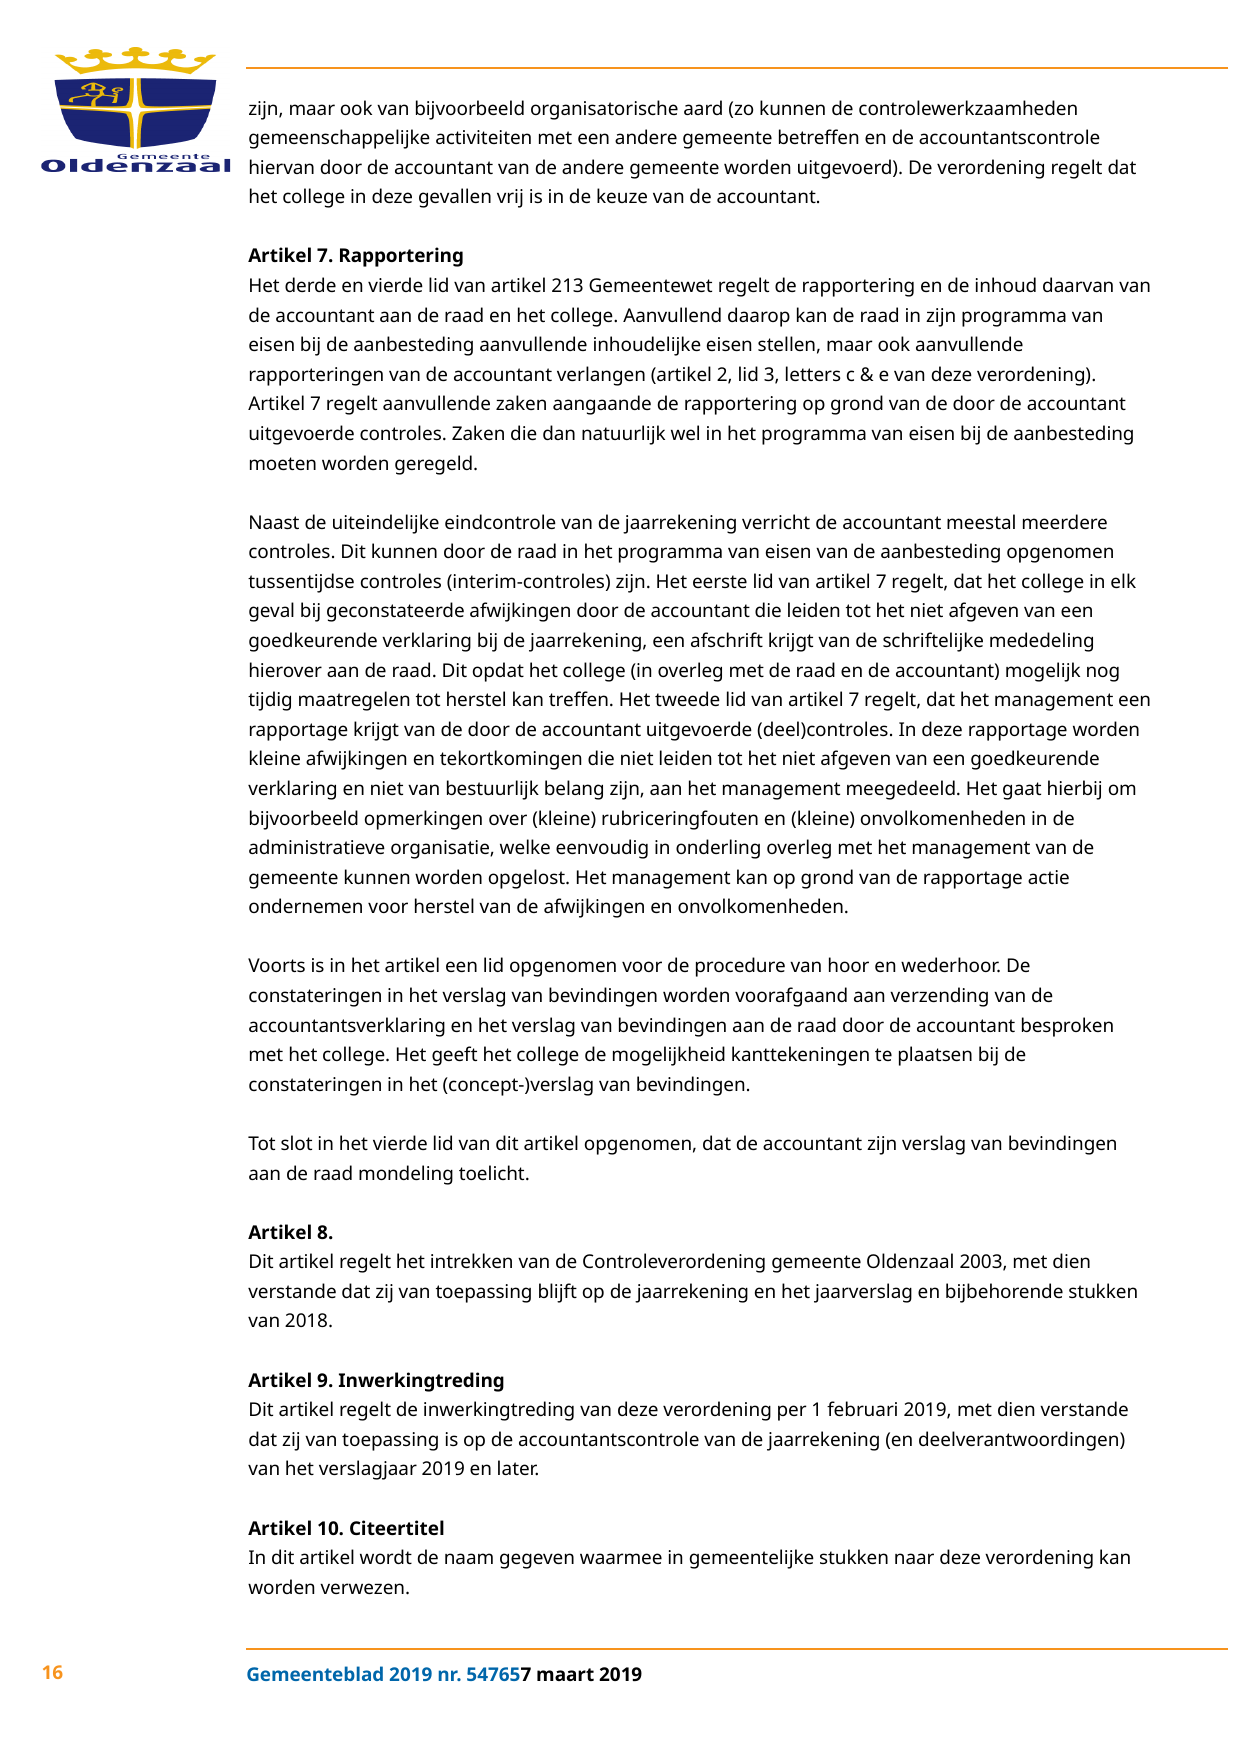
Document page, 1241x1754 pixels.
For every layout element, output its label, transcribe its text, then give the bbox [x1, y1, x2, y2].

text Artikel 8. [248, 1219, 1152, 1245]
text Het derde en vierde lid van artikel 213 Gemeentewet regelt de rapportering en de inhoud daarvan van de accountant aan de raad en het college. Aanvullend daarop kan de raad in zijn programma van eisen bij de aanbesteding aanvullende inhoudelijke eisen stellen, maar ook aanvullende rapporteringen van de accountant verlangen (artikel 2, lid 3, letters c & e van deze verordening). [248, 272, 1152, 387]
picture [41, 47, 231, 172]
text Dit artikel regelt de inwerkingtreding van deze verordening per 1 februari 2019, met dien verstande dat zij van toepassing is op de accountantscontrole van de jaarrekening (en deelverantwoordingen) van het verslagjaar 2019 en later. [248, 1396, 1152, 1481]
text Artikel 7 regelt aanvullende zaken aangaande de rapportering op grond van de door de accountant uitgevoerde controles. Zaken die dan natuurlijk wel in het programma van eisen bij de aanbesteding moeten worden geregeld. [248, 391, 1152, 476]
text Voorts is in het artikel een lid opgenomen voor de procedure van hoor en wederhoor. De constateringen in het verslag van bevindingen worden voorafgaand aan verzending van de accountantsverklaring en het verslag van bevindingen aan de raad door de accountant besproken met het college. Het geeft het college de mogelijkheid kanttekeningen te plaatsen bij de constateringen in het (concept-)verslag van bevindingen. [248, 953, 1152, 1097]
text Artikel 9. Inwerkingtreding [248, 1367, 1152, 1393]
text zijn, maar ook van bijvoorbeeld organisatorische aard (zo kunnen de controlewerkzaamheden gemeenschappelijke activiteiten met een andere gemeente betreffen en de accountantscontrole hiervan door de accountant van de andere gemeente worden uitgevoerd). De verordening regelt dat het college in deze gevallen vrij is in de keuze van de accountant. [248, 95, 1152, 209]
text Naast de uiteindelijke eindcontrole van de jaarrekening verricht de accountant meestal meerdere controles. Dit kunnen door de raad in het programma van eisen van de aanbesteding opgenomen tussentijdse controles (interim-controles) zijn. Het eerste lid van artikel 7 regelt, dat het college in elk geval bij geconstateerde afwijkingen door de accountant die leiden tot het niet afgeven van een goedkeurende verklaring bij de jaarrekening, een afschrift krijgt van de schriftelijke mededeling hierover aan de raad. Dit opdat het college (in overleg met de raad en de accountant) mogelijk nog tijdig maatregelen tot herstel kan treffen. Het tweede lid van artikel 7 regelt, dat het management een rapportage krijgt van de door de accountant uitgevoerde (deel)controles. In deze rapportage worden kleine afwijkingen en tekortkomingen die niet leiden tot het niet afgeven van een goedkeurende verklaring en niet van bestuurlijk belang zijn, aan het management meegedeeld. Het gaat hierbij om bijvoorbeeld opmerkingen over (kleine) rubriceringfouten en (kleine) onvolkomenheden in de administratieve organisatie, welke eenvoudig in onderling overleg met het management van de gemeente kunnen worden opgelost. Het management kan op grond van de rapportage actie ondernemen voor herstel van de afwijkingen en onvolkomenheden. [248, 509, 1152, 919]
text Dit artikel regelt het intrekken van de Controleverordening gemeente Oldenzaal 2003, met dien verstande dat zij van toepassing blijft op de jaarrekening en het jaarverslag en bijbehorende stukken van 2018. [248, 1248, 1152, 1333]
text In dit artikel wordt de naam gegeven waarmee in gemeentelijke stukken naar deze verordening kan worden verwezen. [248, 1544, 1152, 1600]
text Tot slot in het vierde lid van dit artikel opgenomen, dat de accountant zijn verslag van bevindingen aan de raad mondeling toelicht. [248, 1130, 1152, 1186]
text Artikel 7. Rapportering [248, 243, 1152, 268]
text Artikel 10. Citeertitel [248, 1515, 1152, 1541]
